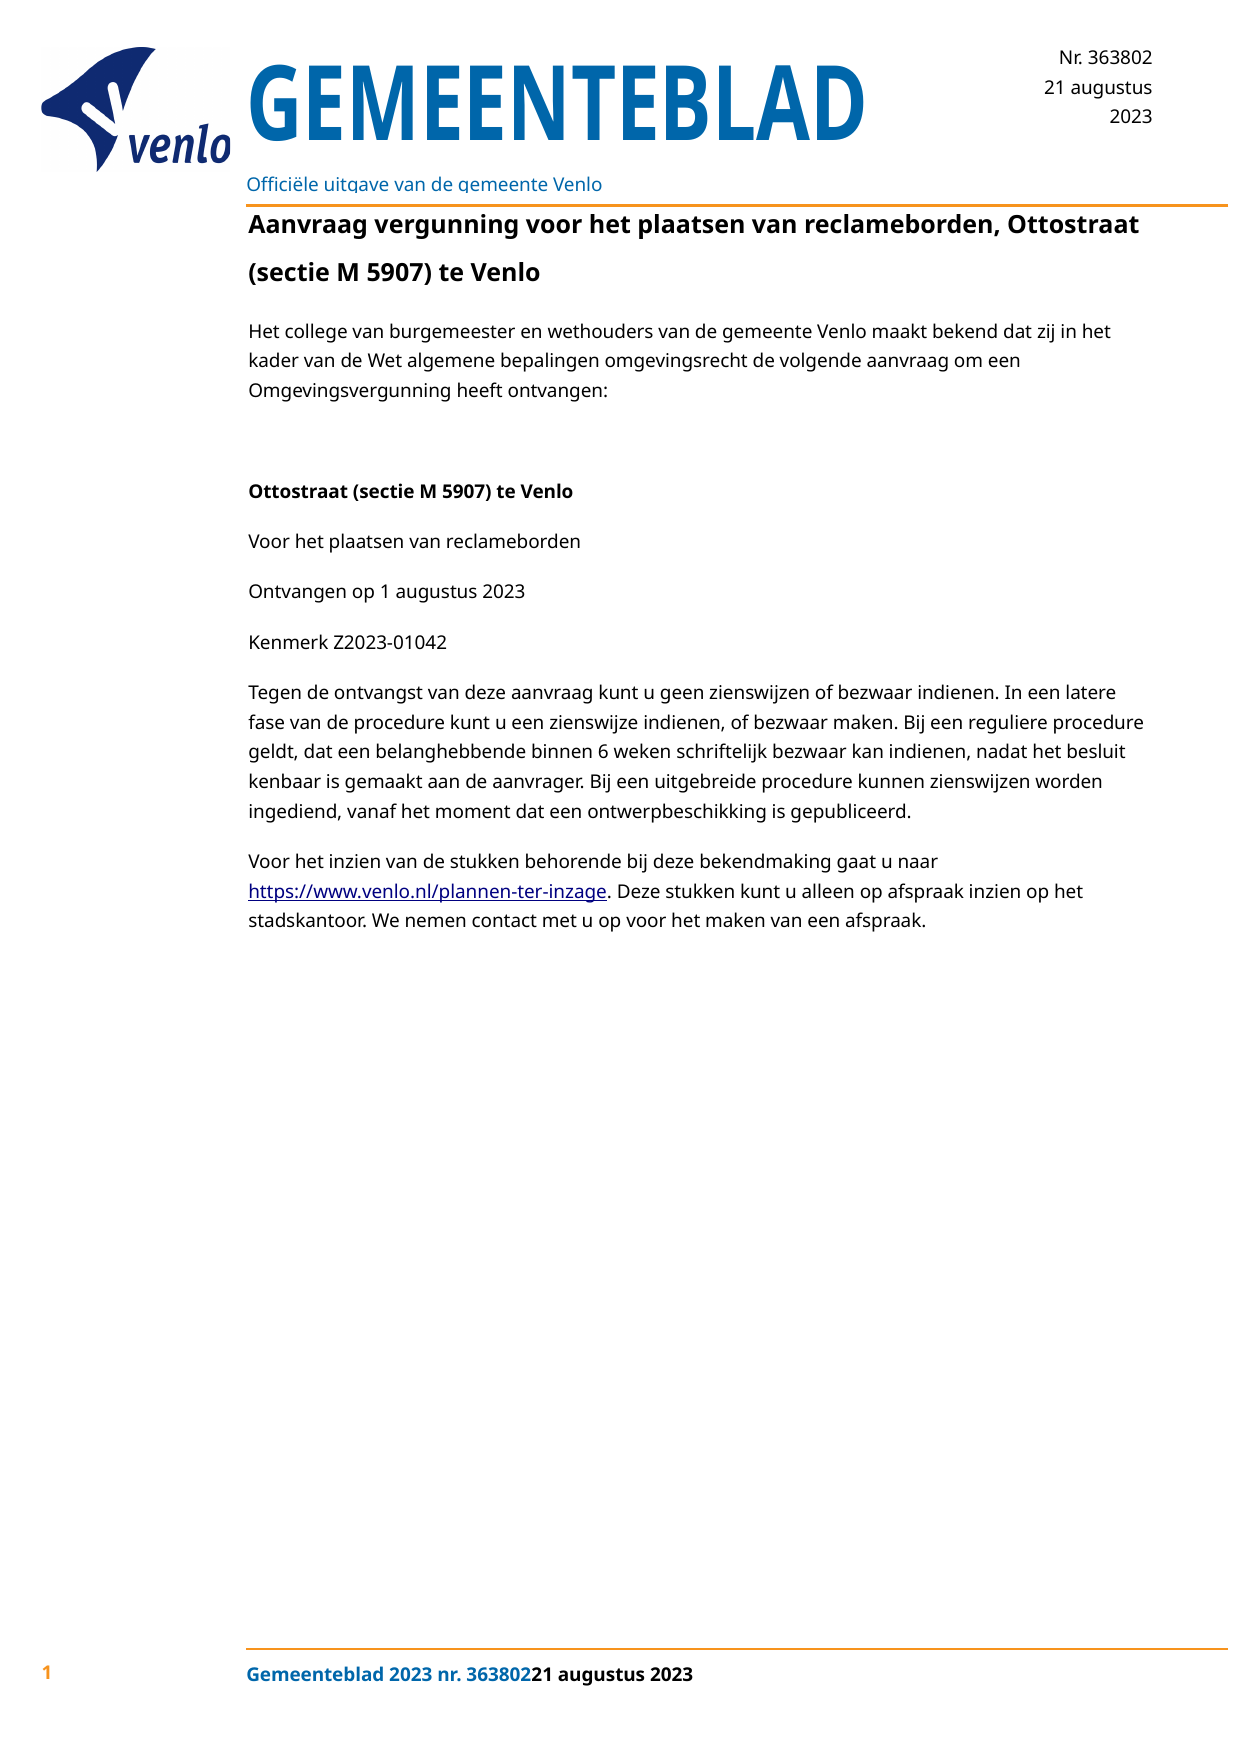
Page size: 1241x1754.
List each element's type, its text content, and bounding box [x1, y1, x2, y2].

text Kenmerk Z2023-01042 [248, 629, 1152, 655]
text Ottostraat (sectie M 5907) te Venlo [248, 478, 1152, 504]
text Tegen de ontvangst van deze aanvraag kunt u geen zienswijzen of bezwaar indienen. In een latere fase van de procedure kunt u een zienswijze indienen, of bezwaar maken. Bij een reguliere procedure geldt, dat een belanghebbende binnen 6 weken schriftelijk bezwaar kan indienen, nadat het besluit kenbaar is gemaakt aan de aanvrager. Bij een uitgebreide procedure kunnen zienswijzen worden ingediend, vanaf het moment dat een ontwerpbeschikking is gepubliceerd. [248, 679, 1152, 824]
text Voor het plaatsen van reclameborden [248, 528, 1152, 554]
text Aanvraag vergunning voor het plaatsen van reclameborden, Ottostraat (sectie M 5907) te Venlo [248, 207, 1152, 288]
text Het college van burgemeester en wethouders van de gemeente Venlo maakt bekend dat zij in het kader van de Wet algemene bepalingen omgevingsrecht de volgende aanvraag om een Omgevingsvergunning heeft ontvangen: [248, 318, 1152, 403]
picture [41, 47, 231, 172]
text Voor het inzien van de stukken behorende bij deze bekendmaking gaat u naar https://www.venlo.nl/plannen-ter-inzage. Deze stukken kunt u alleen op afspraak inzien op het stadskantoor. We nemen contact met u op voor het maken van een afspraak. [248, 848, 1152, 933]
text Ontvangen op 1 augustus 2023 [248, 579, 1152, 604]
